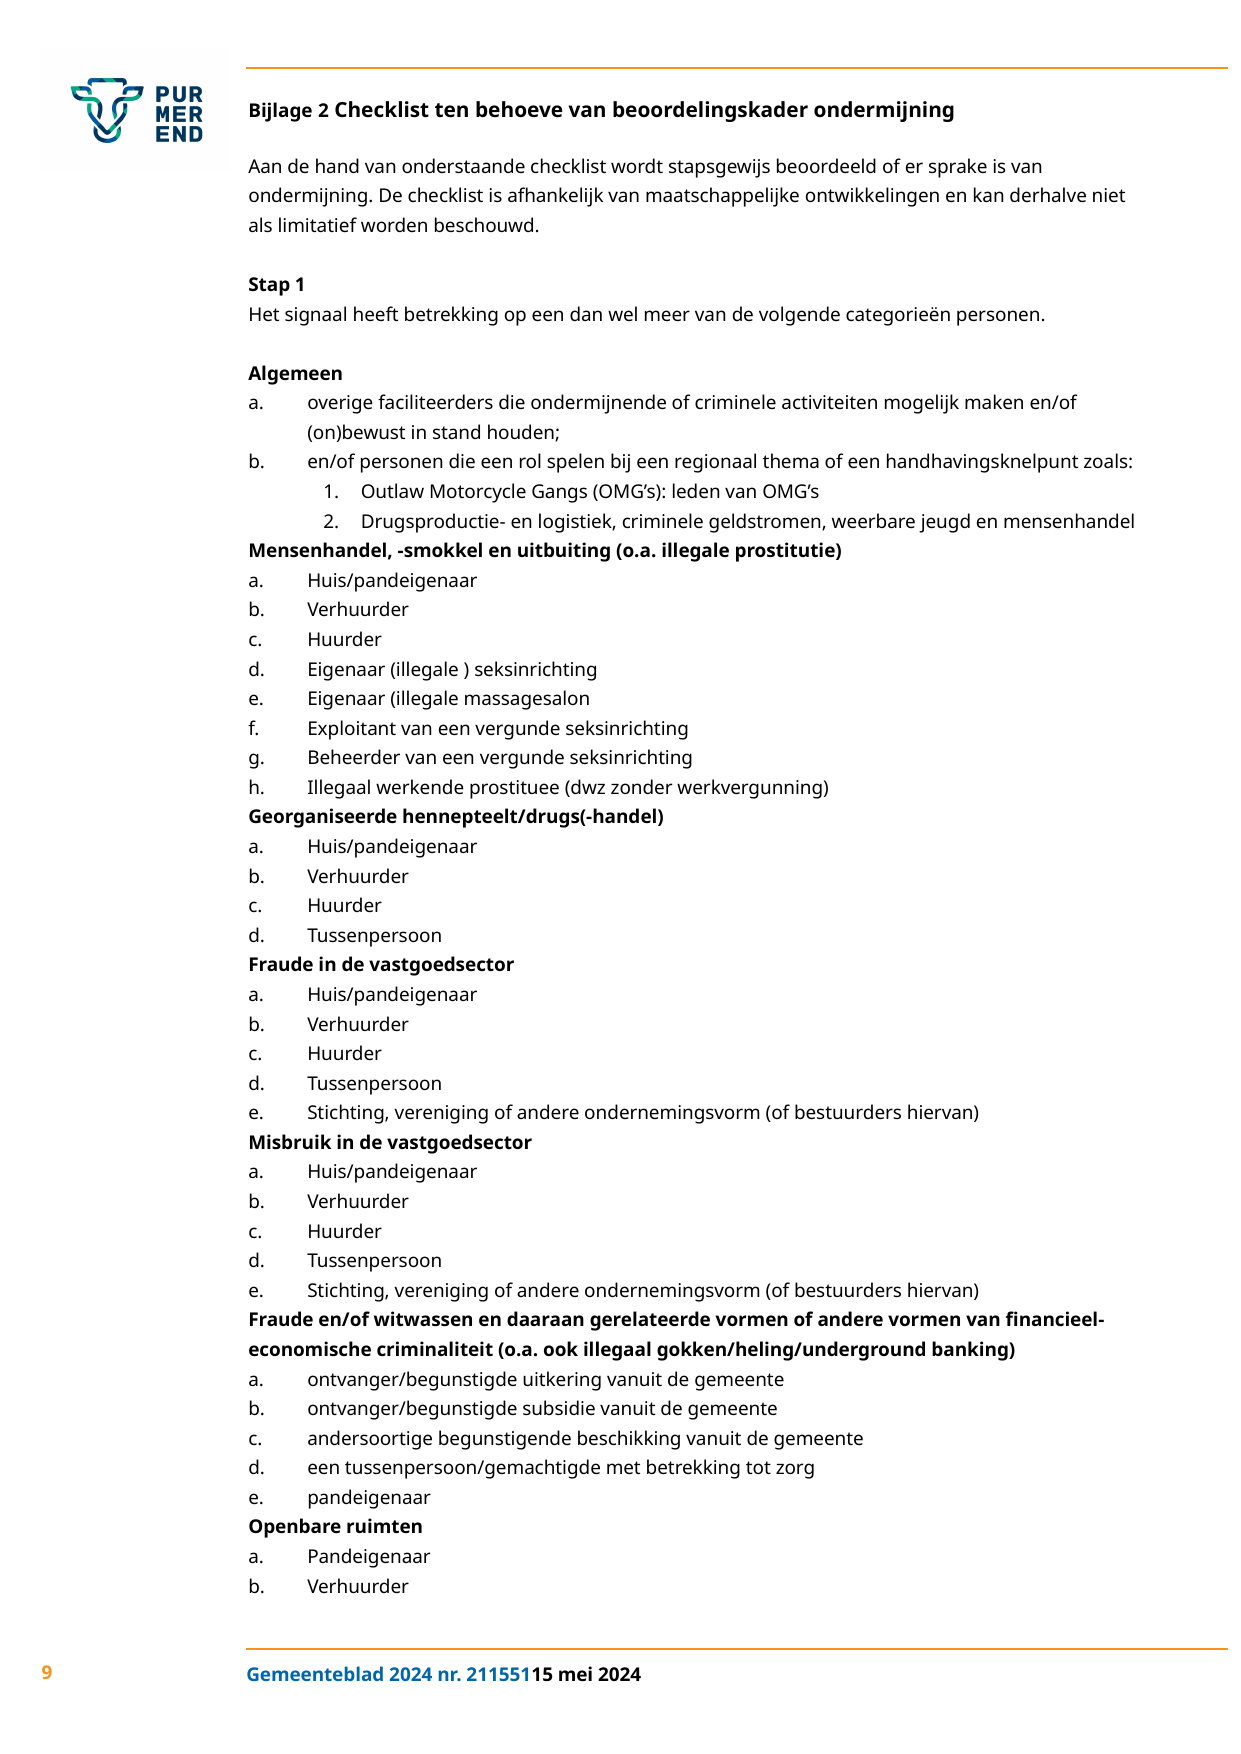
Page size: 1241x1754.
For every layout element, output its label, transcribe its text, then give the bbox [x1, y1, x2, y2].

text Bijlage 2 Checklist ten behoeve van beoordelingskader ondermijning [248, 95, 1152, 123]
text Het signaal heeft betrekking op een dan wel meer van de volgende categorieën personen. [248, 301, 1152, 327]
list andersoortige begunstigende beschikking vanuit de gemeente [248, 1425, 1152, 1451]
list pandeigenaar [248, 1484, 1152, 1510]
list Huis/pandeigenaar [248, 1159, 1152, 1184]
text Mensenhandel, -smokkel en uitbuiting (o.a. illegale prostitutie) [248, 537, 1152, 563]
text Misbruik in de vastgoedsector [248, 1129, 1152, 1155]
list Verhuurder [248, 1573, 1152, 1599]
list Huurder [248, 1040, 1152, 1066]
text Aan de hand van onderstaande checklist wordt stapsgewijs beoordeeld of er sprake is van ondermijning. De checklist is afhankelijk van maatschappelijke ontwikkelingen en kan derhalve niet als limitatief worden beschouwd. [248, 153, 1152, 238]
list Exploitant van een vergunde seksinrichting [248, 715, 1152, 741]
list Verhuurder [248, 597, 1152, 622]
list Outlaw Motorcycle Gangs (OMG’s): leden van OMG’s [323, 478, 1152, 504]
text Georganiseerde hennepteelt/drugs(-handel) [248, 804, 1152, 829]
list Illegaal werkende prostituee (dwz zonder werkvergunning) [248, 774, 1152, 800]
list Drugsproductie- en logistiek, criminele geldstromen, weerbare jeugd en mensenhandel [323, 508, 1152, 534]
list Huis/pandeigenaar [248, 567, 1152, 593]
list Pandeigenaar [248, 1543, 1152, 1569]
list overige faciliteerders die ondermijnende of criminele activiteiten mogelijk maken en/of (on)bewust in stand houden; [248, 389, 1152, 445]
text Stap 1 [248, 271, 1152, 297]
picture [41, 47, 231, 172]
list Beheerder van een vergunde seksinrichting [248, 744, 1152, 770]
list Verhuurder [248, 863, 1152, 889]
list Tussenpersoon [248, 922, 1152, 948]
list Huurder [248, 626, 1152, 652]
text Fraude en/of witwassen en daaraan gerelateerde vormen of andere vormen van financieel-economische criminaliteit (o.a. ook illegaal gokken/heling/underground banking) [248, 1307, 1152, 1362]
text Fraude in de vastgoedsector [248, 952, 1152, 977]
text Openbare ruimten [248, 1514, 1152, 1539]
text Algemeen [248, 360, 1152, 386]
list Huis/pandeigenaar [248, 833, 1152, 859]
list een tussenpersoon/gemachtigde met betrekking tot zorg [248, 1454, 1152, 1480]
list Huurder [248, 1218, 1152, 1244]
list Verhuurder [248, 1188, 1152, 1214]
list Huis/pandeigenaar [248, 981, 1152, 1007]
list Verhuurder [248, 1011, 1152, 1037]
list Stichting, vereniging of andere ondernemingsvorm (of bestuurders hiervan) [248, 1099, 1152, 1125]
list en/of personen die een rol spelen bij een regionaal thema of een handhavingsknelpunt zoals: [248, 449, 1152, 474]
list Tussenpersoon [248, 1247, 1152, 1273]
list Huurder [248, 892, 1152, 918]
list Stichting, vereniging of andere ondernemingsvorm (of bestuurders hiervan) [248, 1277, 1152, 1303]
list Tussenpersoon [248, 1070, 1152, 1096]
list Eigenaar (illegale ) seksinrichting [248, 656, 1152, 682]
list ontvanger/begunstigde subsidie vanuit de gemeente [248, 1395, 1152, 1421]
list ontvanger/begunstigde uitkering vanuit de gemeente [248, 1366, 1152, 1392]
list Eigenaar (illegale massagesalon [248, 685, 1152, 711]
